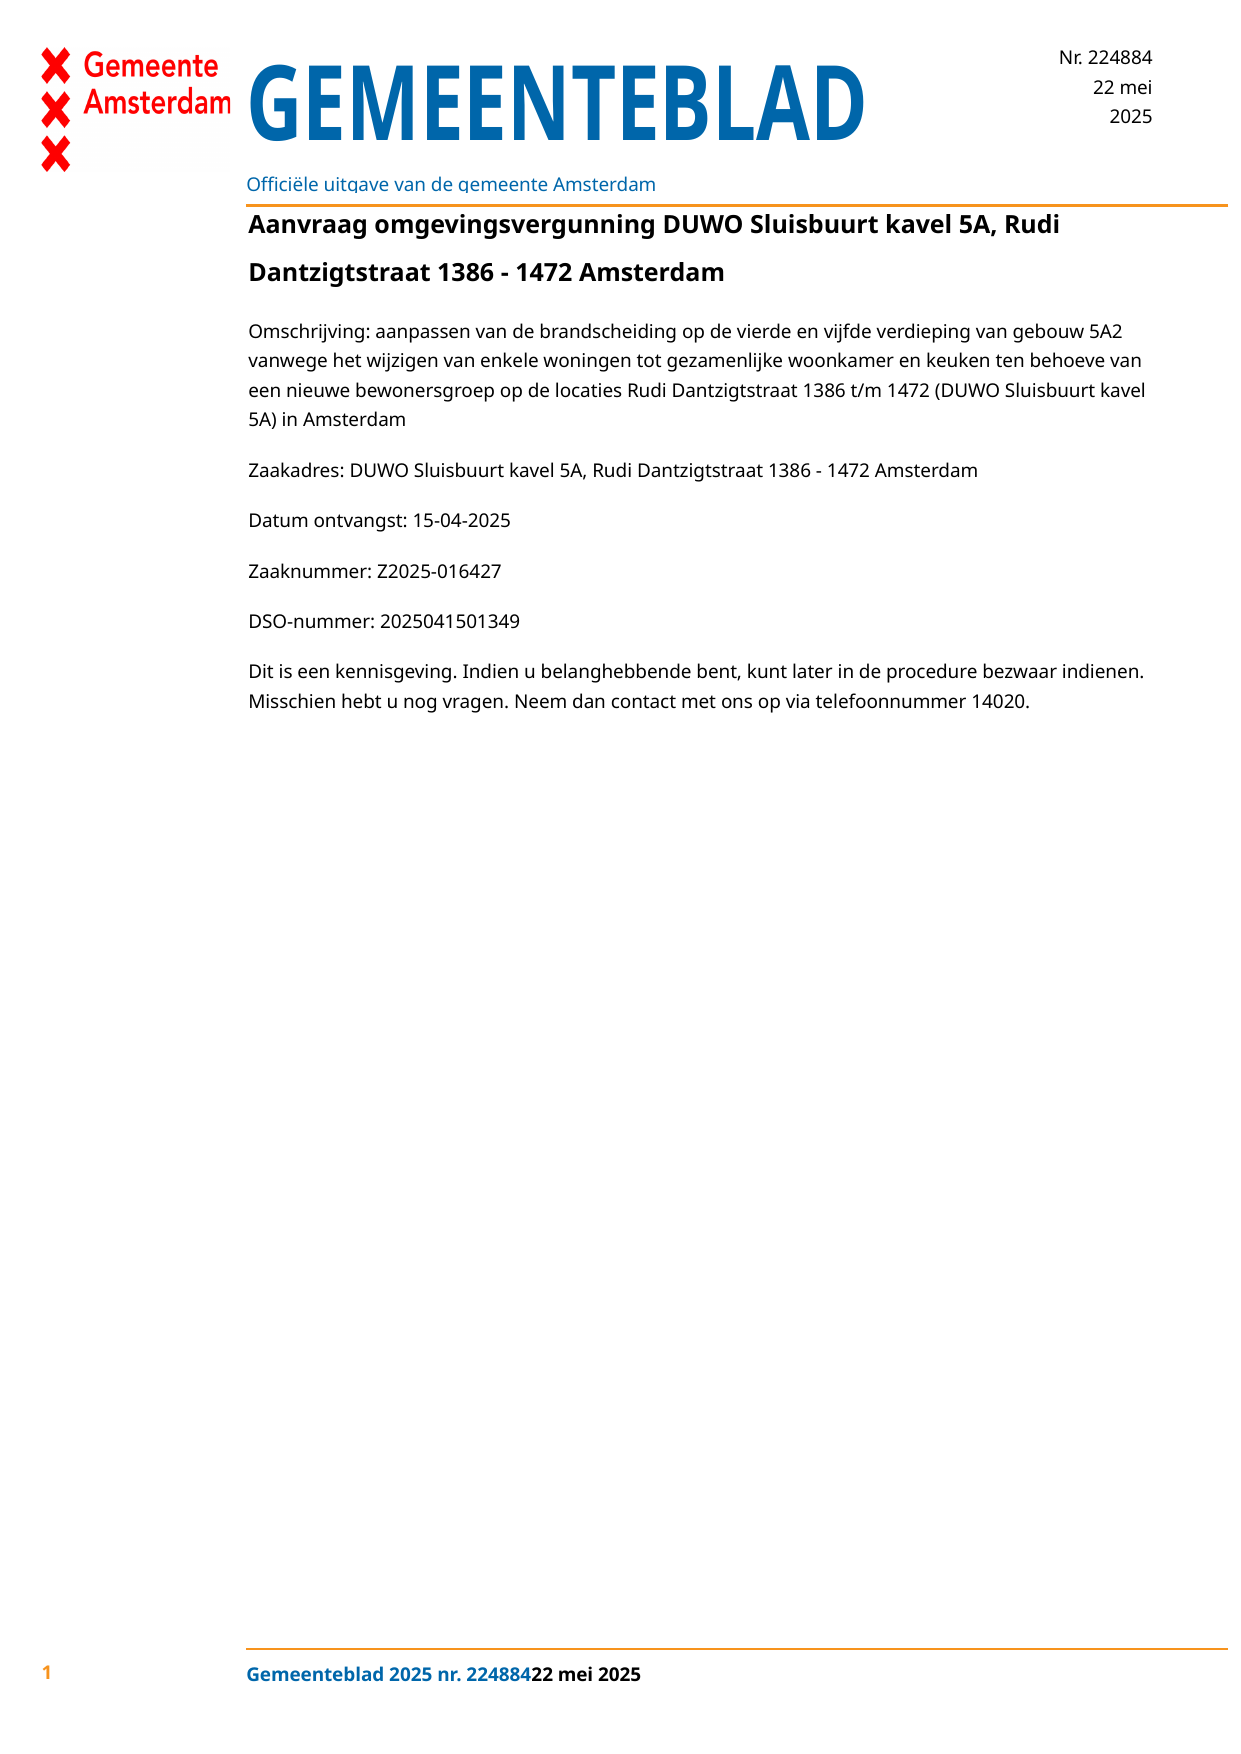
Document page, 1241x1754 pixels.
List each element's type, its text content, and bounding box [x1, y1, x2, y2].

text Aanvraag omgevingsvergunning DUWO Sluisbuurt kavel 5A, Rudi Dantzigtstraat 1386 - 1472 Amsterdam [248, 207, 1152, 288]
text Zaakadres: DUWO Sluisbuurt kavel 5A, Rudi Dantzigtstraat 1386 - 1472 Amsterdam [248, 457, 1152, 483]
text Dit is een kennisgeving. Indien u belanghebbende bent, kunt later in de procedure bezwaar indienen. Misschien hebt u nog vragen. Neem dan contact met ons op via telefoonnummer 14020. [248, 659, 1152, 714]
picture [41, 47, 231, 172]
text Omschrijving: aanpassen van de brandscheiding op de vierde en vijfde verdieping van gebouw 5A2 vanwege het wijzigen van enkele woningen tot gezamenlijke woonkamer en keuken ten behoeve van een nieuwe bewonersgroep op de locaties Rudi Dantzigtstraat 1386 t/m 1472 (DUWO Sluisbuurt kavel 5A) in Amsterdam [248, 318, 1152, 432]
text DSO-nummer: 2025041501349 [248, 608, 1152, 634]
text Zaaknummer: Z2025-016427 [248, 558, 1152, 584]
text Datum ontvangst: 15-04-2025 [248, 507, 1152, 533]
